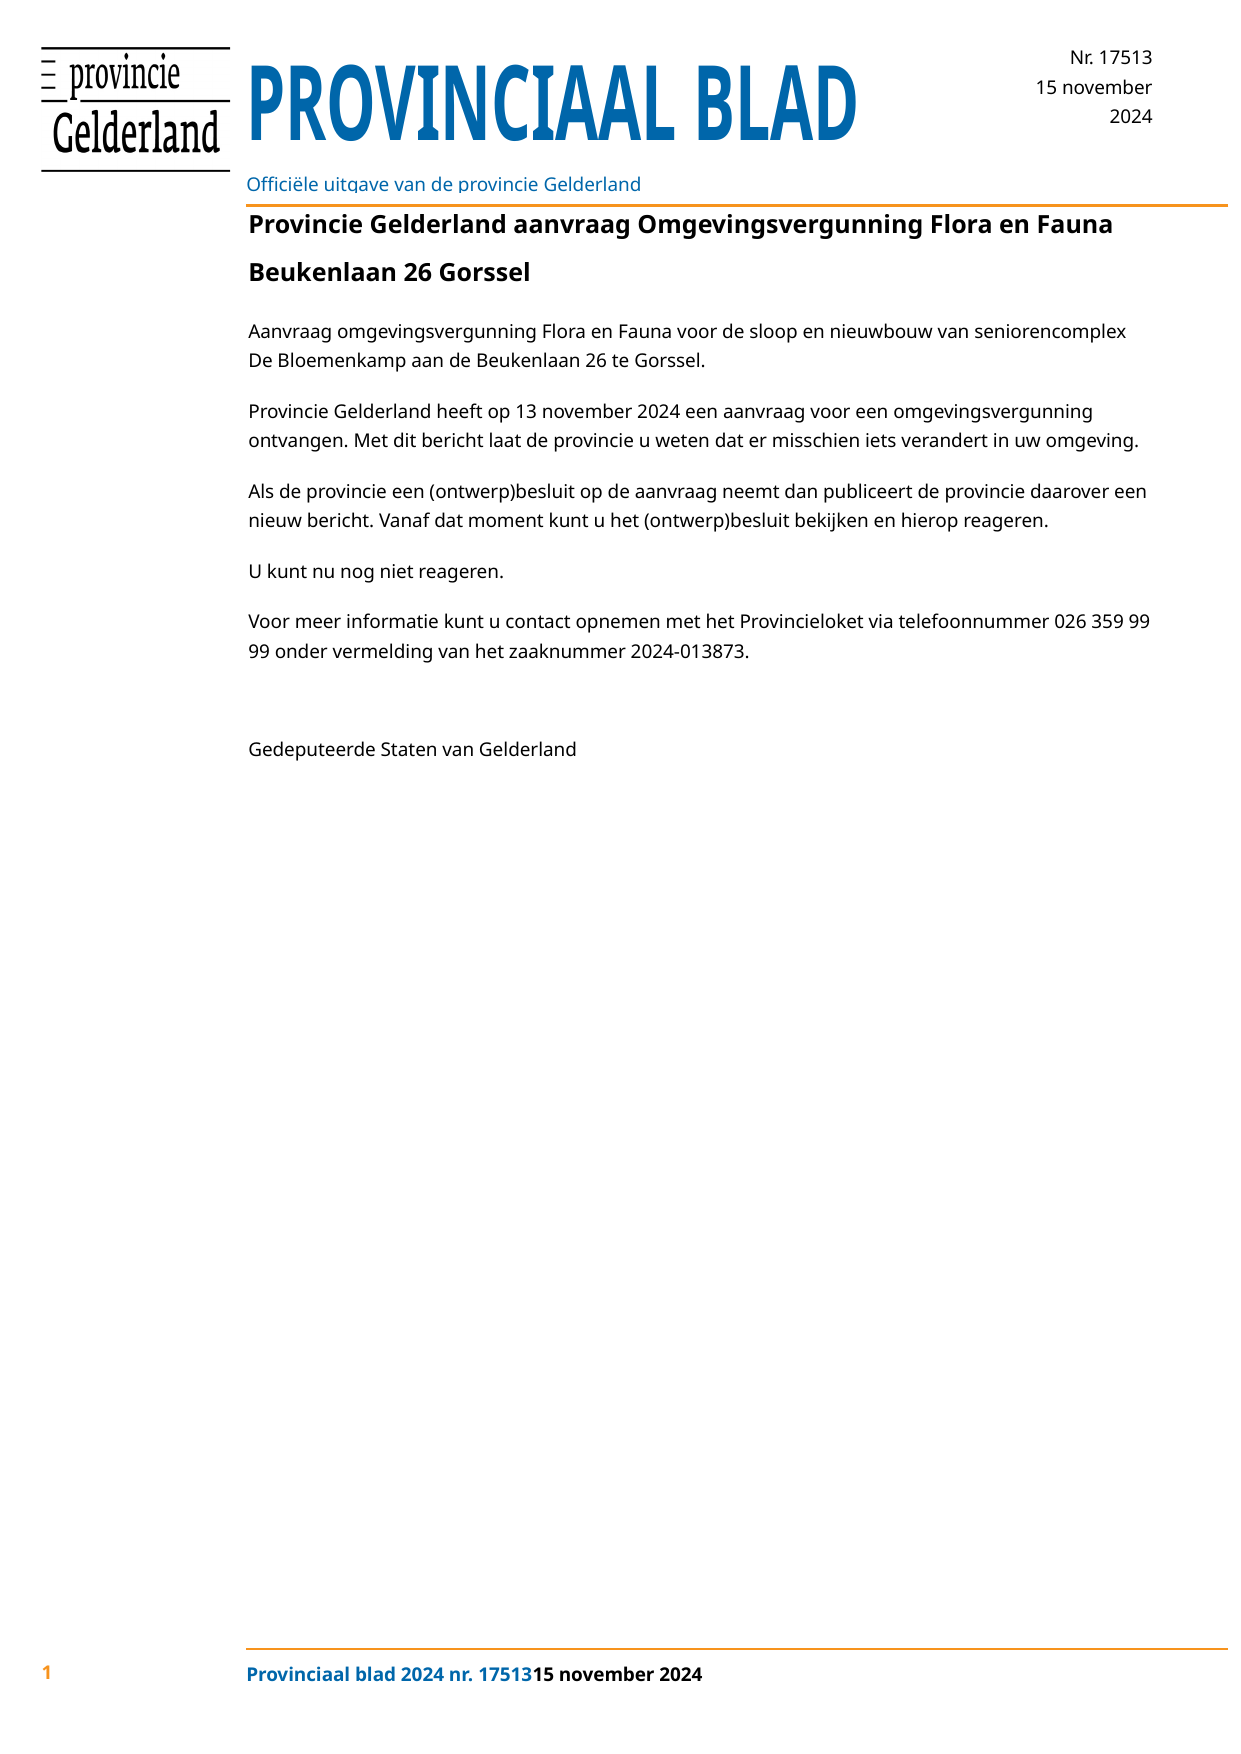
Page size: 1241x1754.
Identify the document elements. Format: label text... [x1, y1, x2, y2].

text Gedeputeerde Staten van Gelderland [248, 736, 1152, 762]
text Als de provincie een (ontwerp)besluit op de aanvraag neemt dan publiceert de provincie daarover een nieuw bericht. Vanaf dat moment kunt u het (ontwerp)besluit bekijken en hierop reageren. [248, 478, 1152, 533]
text Provincie Gelderland heeft op 13 november 2024 een aanvraag voor een omgevingsvergunning ontvangen. Met dit bericht laat de provincie u weten dat er misschien iets verandert in uw omgeving. [248, 398, 1152, 453]
text Provincie Gelderland aanvraag Omgevingsvergunning Flora en Fauna Beukenlaan 26 Gorssel [248, 207, 1152, 288]
text Aanvraag omgevingsvergunning Flora en Fauna voor de sloop en nieuwbouw van seniorencomplex De Bloemenkamp aan de Beukenlaan 26 te Gorssel. [248, 318, 1152, 373]
picture [41, 47, 231, 172]
text Voor meer informatie kunt u contact opnemen met het Provincieloket via telefoonnummer 026 359 99 99 onder vermelding van het zaaknummer 2024-013873. [248, 608, 1152, 664]
text U kunt nu nog niet reageren. [248, 558, 1152, 584]
